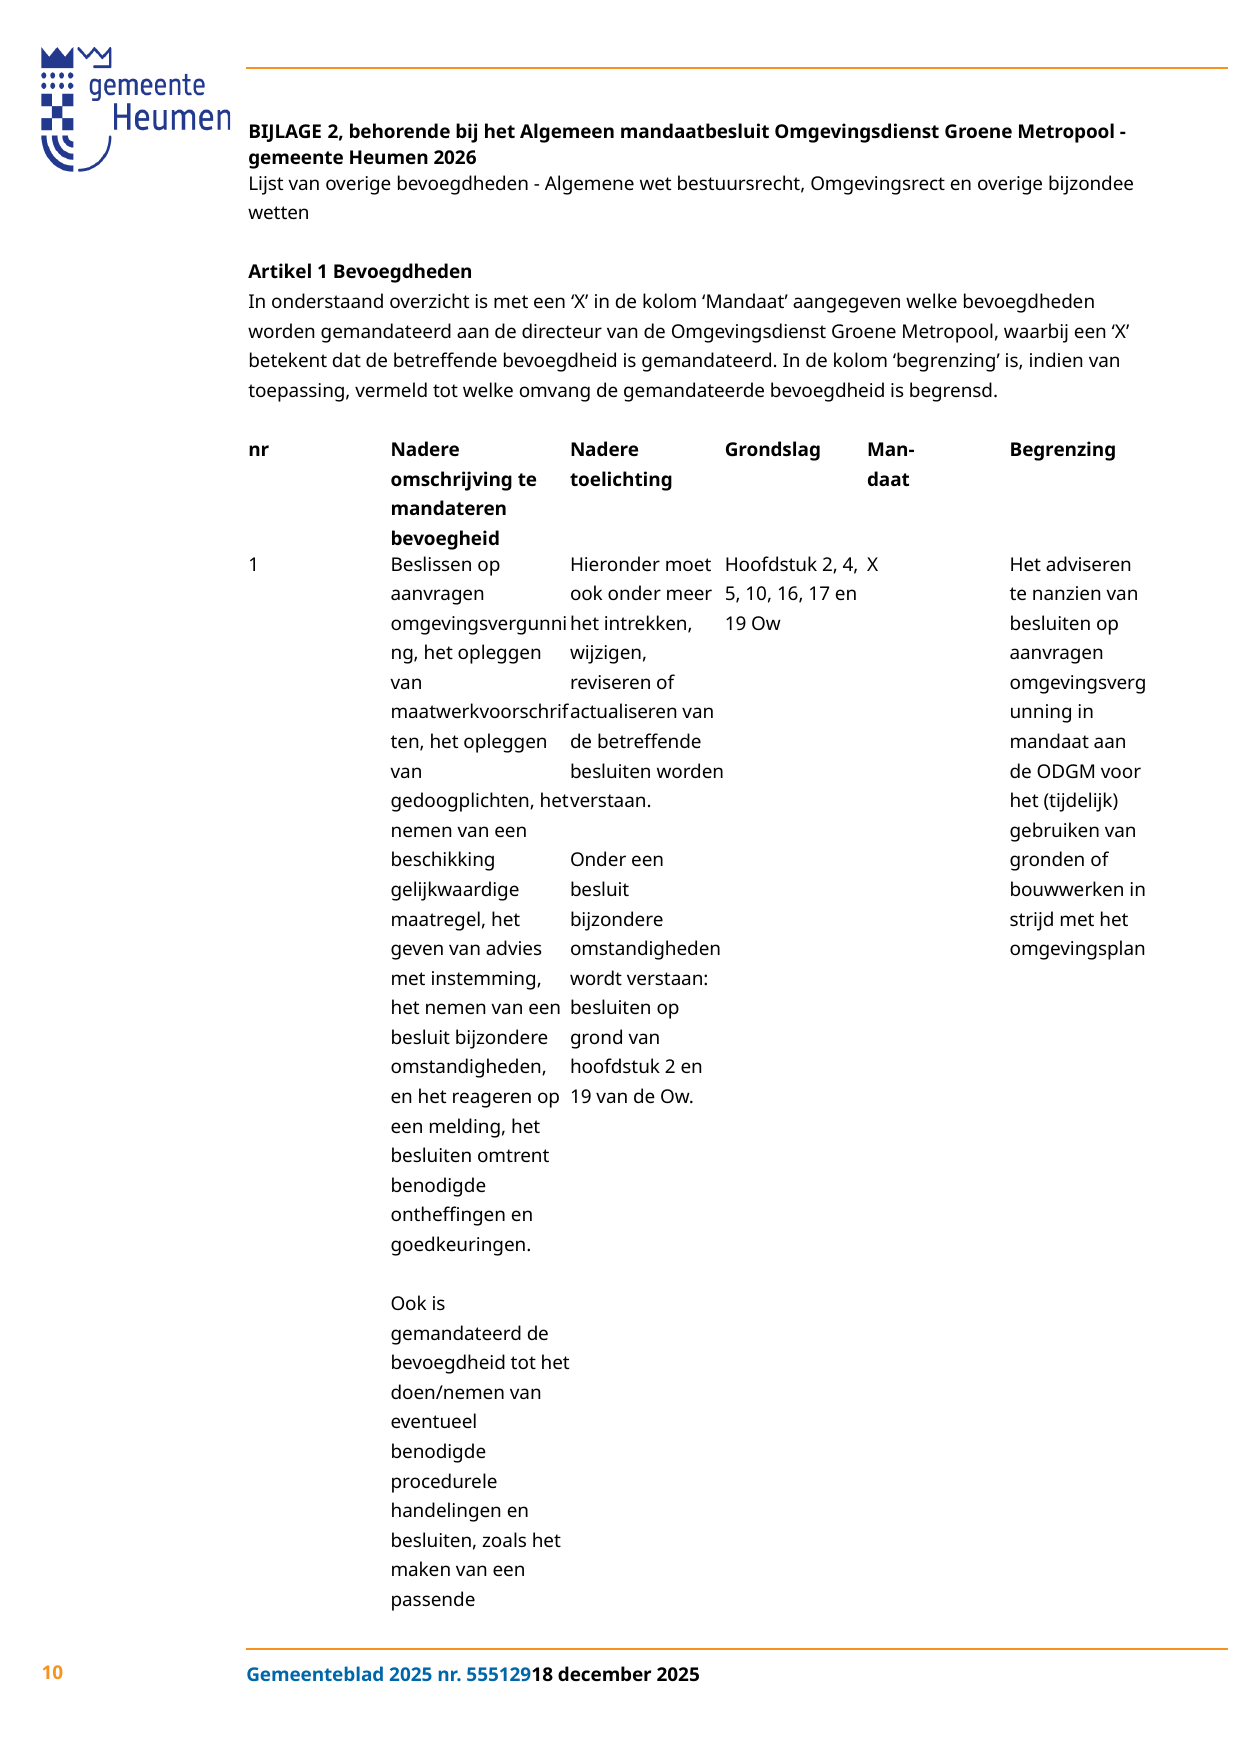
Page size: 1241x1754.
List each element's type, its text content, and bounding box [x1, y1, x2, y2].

picture [41, 47, 231, 172]
table_cell Hoofdstuk 2, 4, 5, 10, 16, 17 en 19 Ow [725, 551, 867, 1612]
table_cell Beslissen op aanvragen omgevingsvergunning, het opleggen van maatwerkvoorschriften, het opleggen van gedoogplichten, het nemen van een beschikking gelijkwaardige maatregel, het geven van advies met instemming, het nemen van een besluit bijzondere omstandigheden, en het reageren op een melding, het besluiten omtrent benodigde ontheffingen en goedkeuringen. Ook is gemandateerd de bevoegdheid tot het doen/nemen van eventueel benodigde procedurele handelingen en besluiten, zoals het maken van een passende [390, 551, 570, 1612]
table_header Man- daat [867, 436, 1009, 551]
table_header Grondslag [725, 436, 867, 551]
text In onderstaand overzicht is met een ‘X’ in de kolom ‘Mandaat’ aangegeven welke bevoegdheden worden gemandateerd aan de directeur van de Omgevingsdienst Groene Metropool, waarbij een ‘X’ betekent dat de betreffende bevoegdheid is gemandateerd. In de kolom ‘begrenzing’ is, indien van toepassing, vermeld tot welke omvang de gemandateerde bevoegdheid is begrensd. [248, 288, 1152, 403]
table_header Nadere omschrijving te mandateren bevoegheid [390, 436, 570, 551]
table_cell Het adviseren te nanzien van besluiten op aanvragen omgevingsvergunning in mandaat aan de ODGM voor het (tijdelijk) gebruiken van gronden of bouwwerken in strijd met het omgevingsplan [1009, 551, 1152, 1612]
table_cell 1 [248, 551, 390, 1612]
table_cell Hieronder moet ook onder meer het intrekken, wijzigen, reviseren of actualiseren van de betreffende besluiten worden verstaan. Onder een besluit bijzondere omstandigheden wordt verstaan: besluiten op grond van hoofdstuk 2 en 19 van de Ow. [570, 551, 724, 1612]
table_header nr [248, 436, 390, 551]
text Artikel 1 Bevoegdheden [248, 259, 1152, 284]
table_header Nadere toelichting [570, 436, 724, 551]
text Lijst van overige bevoegdheden - Algemene wet bestuursrecht, Omgevingsrect en overige bijzondee wetten [248, 170, 1152, 225]
table_header Begrenzing [1009, 436, 1152, 551]
text BIJLAGE 2, behorende bij het Algemeen mandaatbesluit Omgevingsdienst Groene Metropool - gemeente Heumen 2026 [248, 116, 1152, 170]
table_cell X [867, 551, 1009, 1612]
